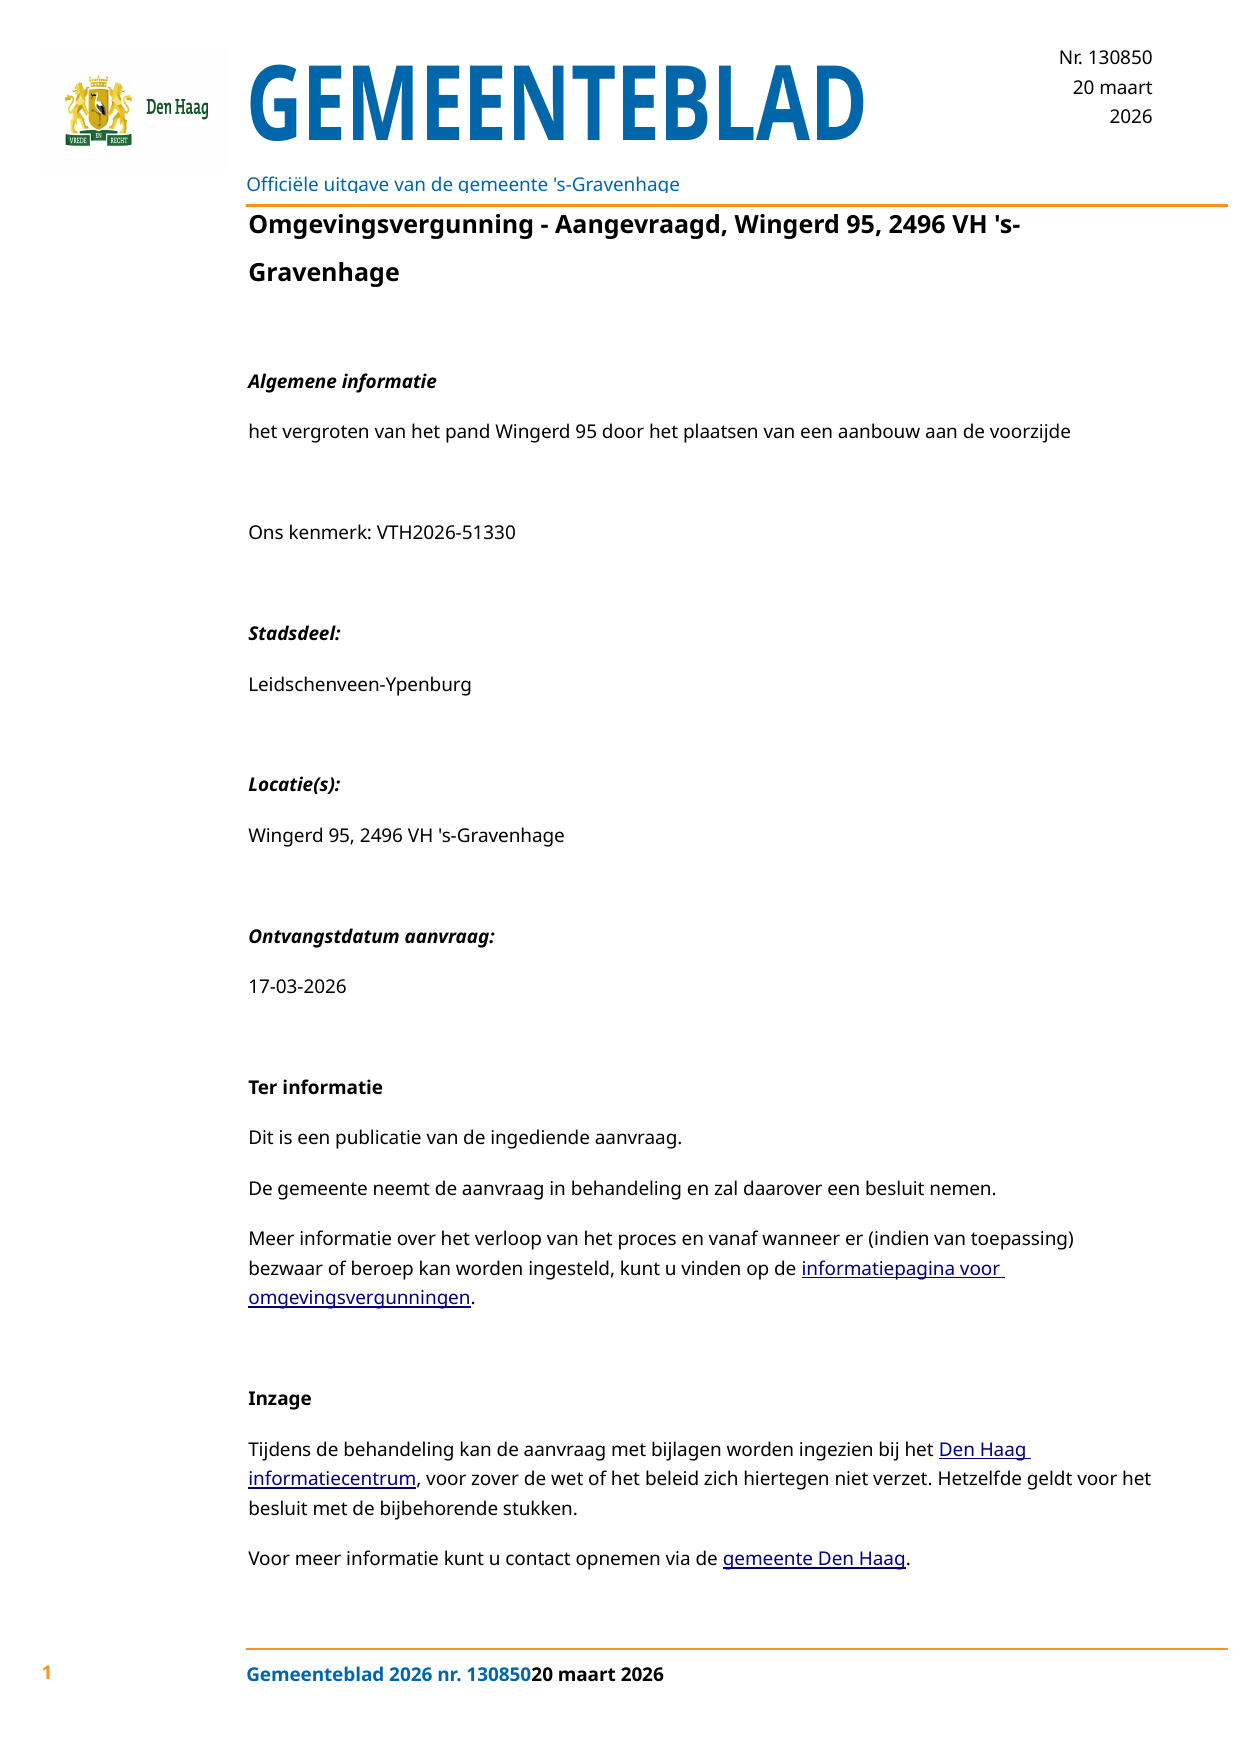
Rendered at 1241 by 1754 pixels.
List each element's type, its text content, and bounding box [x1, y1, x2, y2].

text Voor meer informatie kunt u contact opnemen via de gemeente Den Haag. [248, 1545, 1152, 1571]
text Ontvangstdatum aanvraag: [248, 923, 1152, 949]
text Dit is een publicatie van de ingediende aanvraag. [248, 1124, 1152, 1150]
text Inzage [248, 1385, 1152, 1411]
text Tijdens de behandeling kan de aanvraag met bijlagen worden ingezien bij het Den Haag informatiecentrum, voor zover de wet of het beleid zich hiertegen niet verzet. Hetzelfde geldt voor het besluit met de bijbehorende stukken. [248, 1436, 1152, 1521]
text Algemene informatie [248, 368, 1152, 394]
text Ons kenmerk: VTH2026-51330 [248, 519, 1152, 545]
text Locatie(s): [248, 772, 1152, 797]
text 17-03-2026 [248, 973, 1152, 999]
text Wingerd 95, 2496 VH 's-Gravenhage [248, 822, 1152, 848]
text De gemeente neemt de aanvraag in behandeling en zal daarover een besluit nemen. [248, 1175, 1152, 1201]
picture [41, 47, 231, 172]
text Leidschenveen-Ypenburg [248, 671, 1152, 697]
text Ter informatie [248, 1074, 1152, 1100]
text Stadsdeel: [248, 620, 1152, 646]
text Omgevingsvergunning - Aangevraagd, Wingerd 95, 2496 VH 's-Gravenhage [248, 207, 1152, 288]
text het vergroten van het pand Wingerd 95 door het plaatsen van een aanbouw aan de voorzijde [248, 419, 1152, 444]
text Meer informatie over het verloop van het proces en vanaf wanneer er (indien van toepassing) bezwaar of beroep kan worden ingesteld, kunt u vinden op de informatiepagina voor omgevingsvergunningen. [248, 1225, 1152, 1310]
